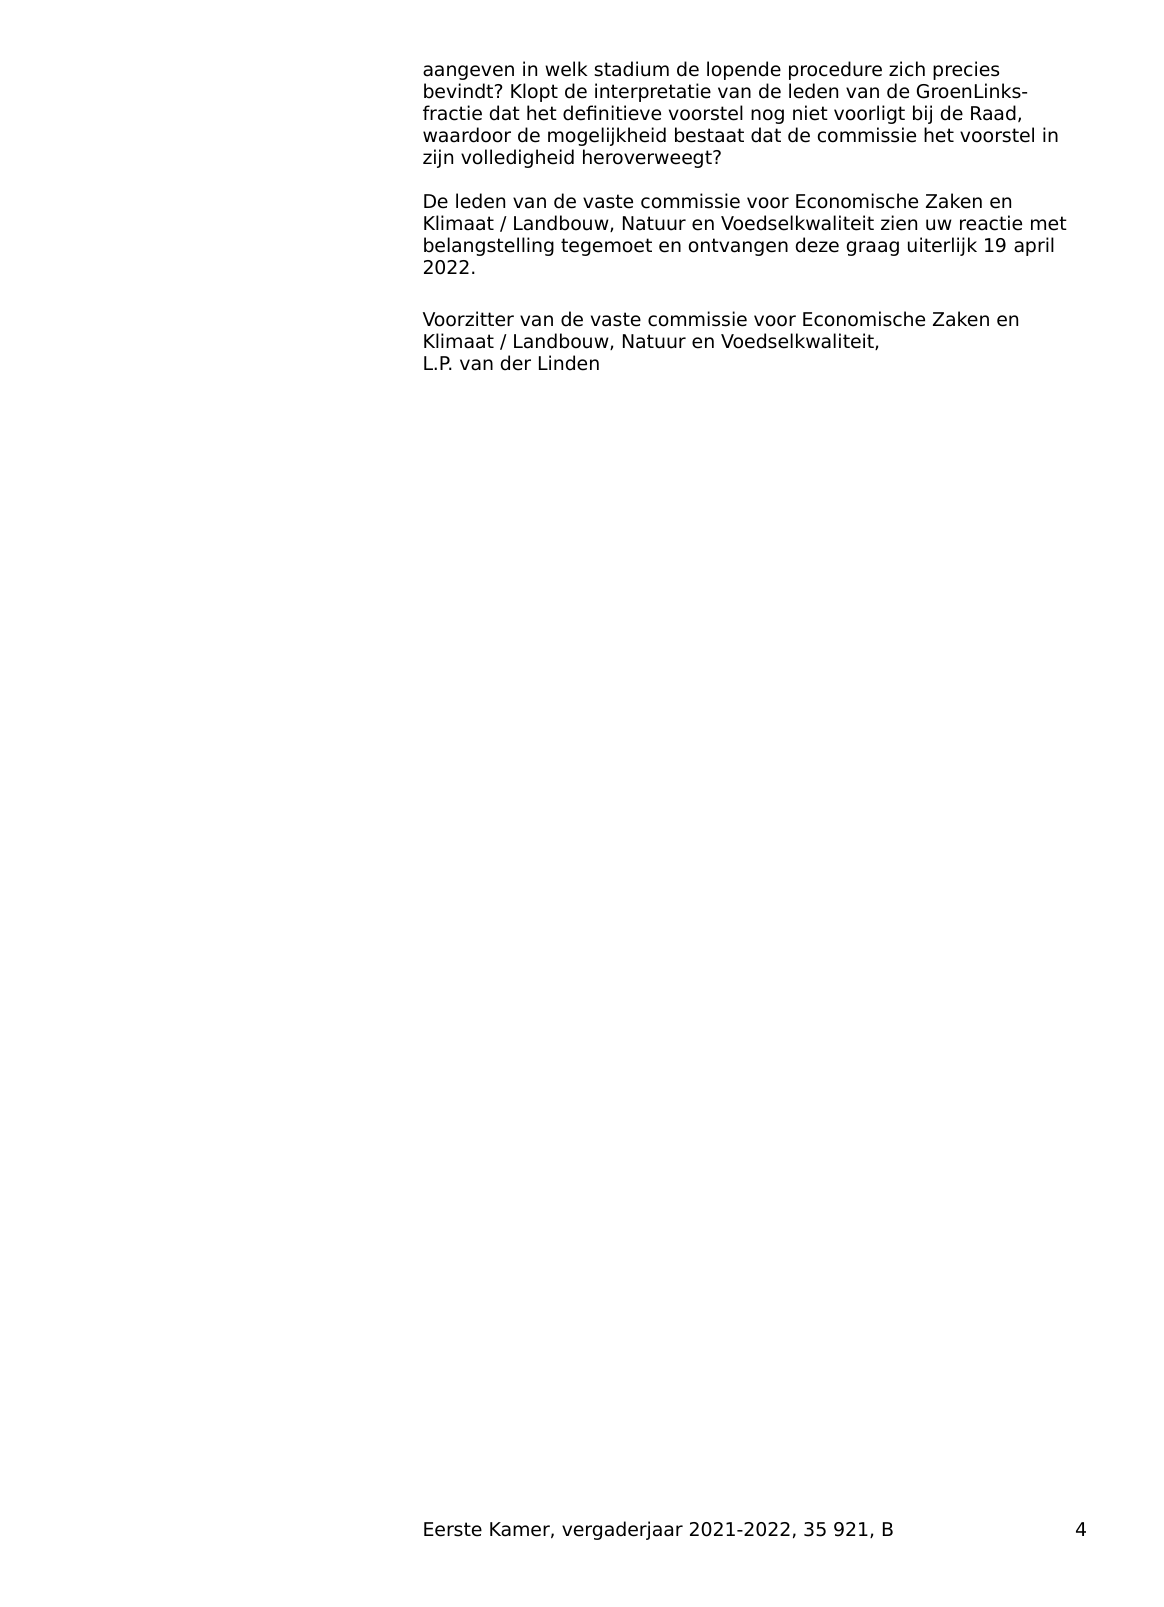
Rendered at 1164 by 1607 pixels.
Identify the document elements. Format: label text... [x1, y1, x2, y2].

text Voorzitter van de vaste commissie voor Economische Zaken en Klimaat / Landbouw, Natuur en Voedselkwaliteit, L.P. van der Linden [422, 309, 1087, 375]
text De leden van de vaste commissie voor Economische Zaken en Klimaat / Landbouw, Natuur en Voedselkwaliteit zien uw reactie met belangstelling tegemoet en ontvangen deze graag uiterlijk 19 april 2022. [422, 191, 1087, 279]
text aangeven in welk stadium de lopende procedure zich precies bevindt? Klopt de interpretatie van de leden van de GroenLinks-fractie dat het definitieve voorstel nog niet voorligt bij de Raad, waardoor de mogelijkheid bestaat dat de commissie het voorstel in zijn volledigheid heroverweegt? [422, 59, 1087, 169]
